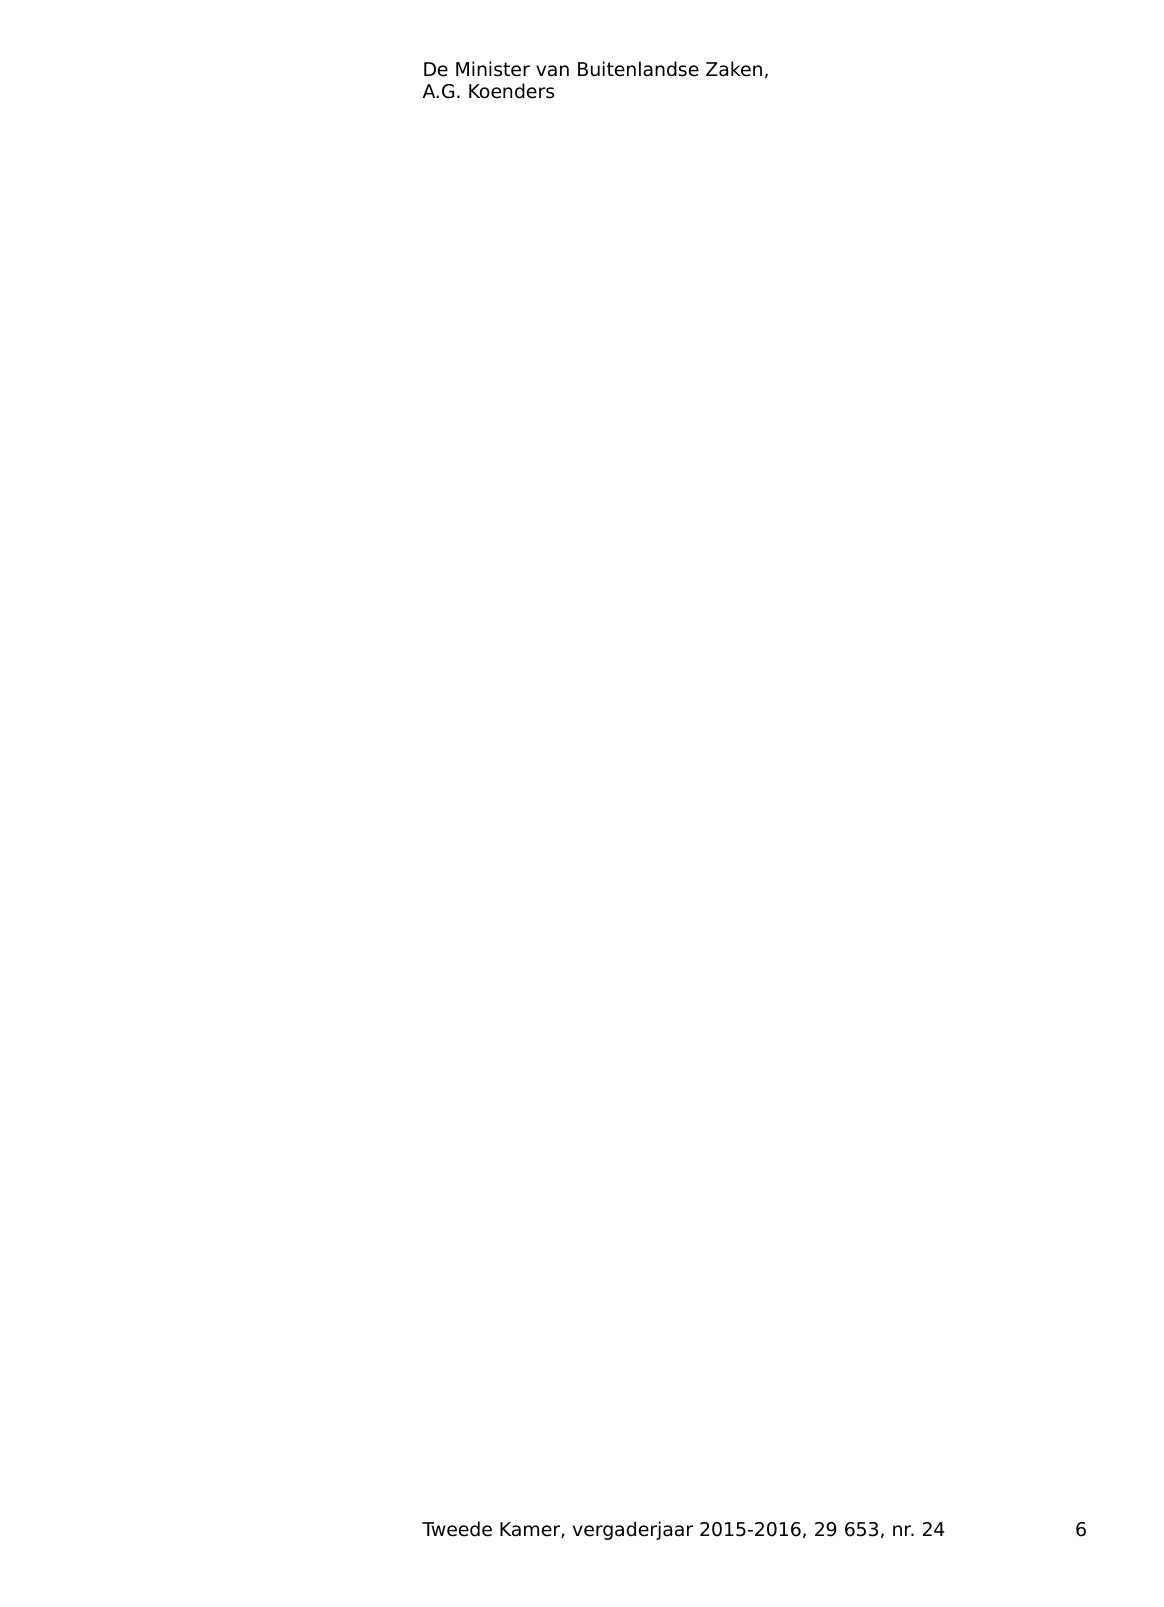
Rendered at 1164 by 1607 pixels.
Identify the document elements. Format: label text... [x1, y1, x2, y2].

text De Minister van Buitenlandse Zaken, A.G. Koenders [422, 59, 1087, 103]
